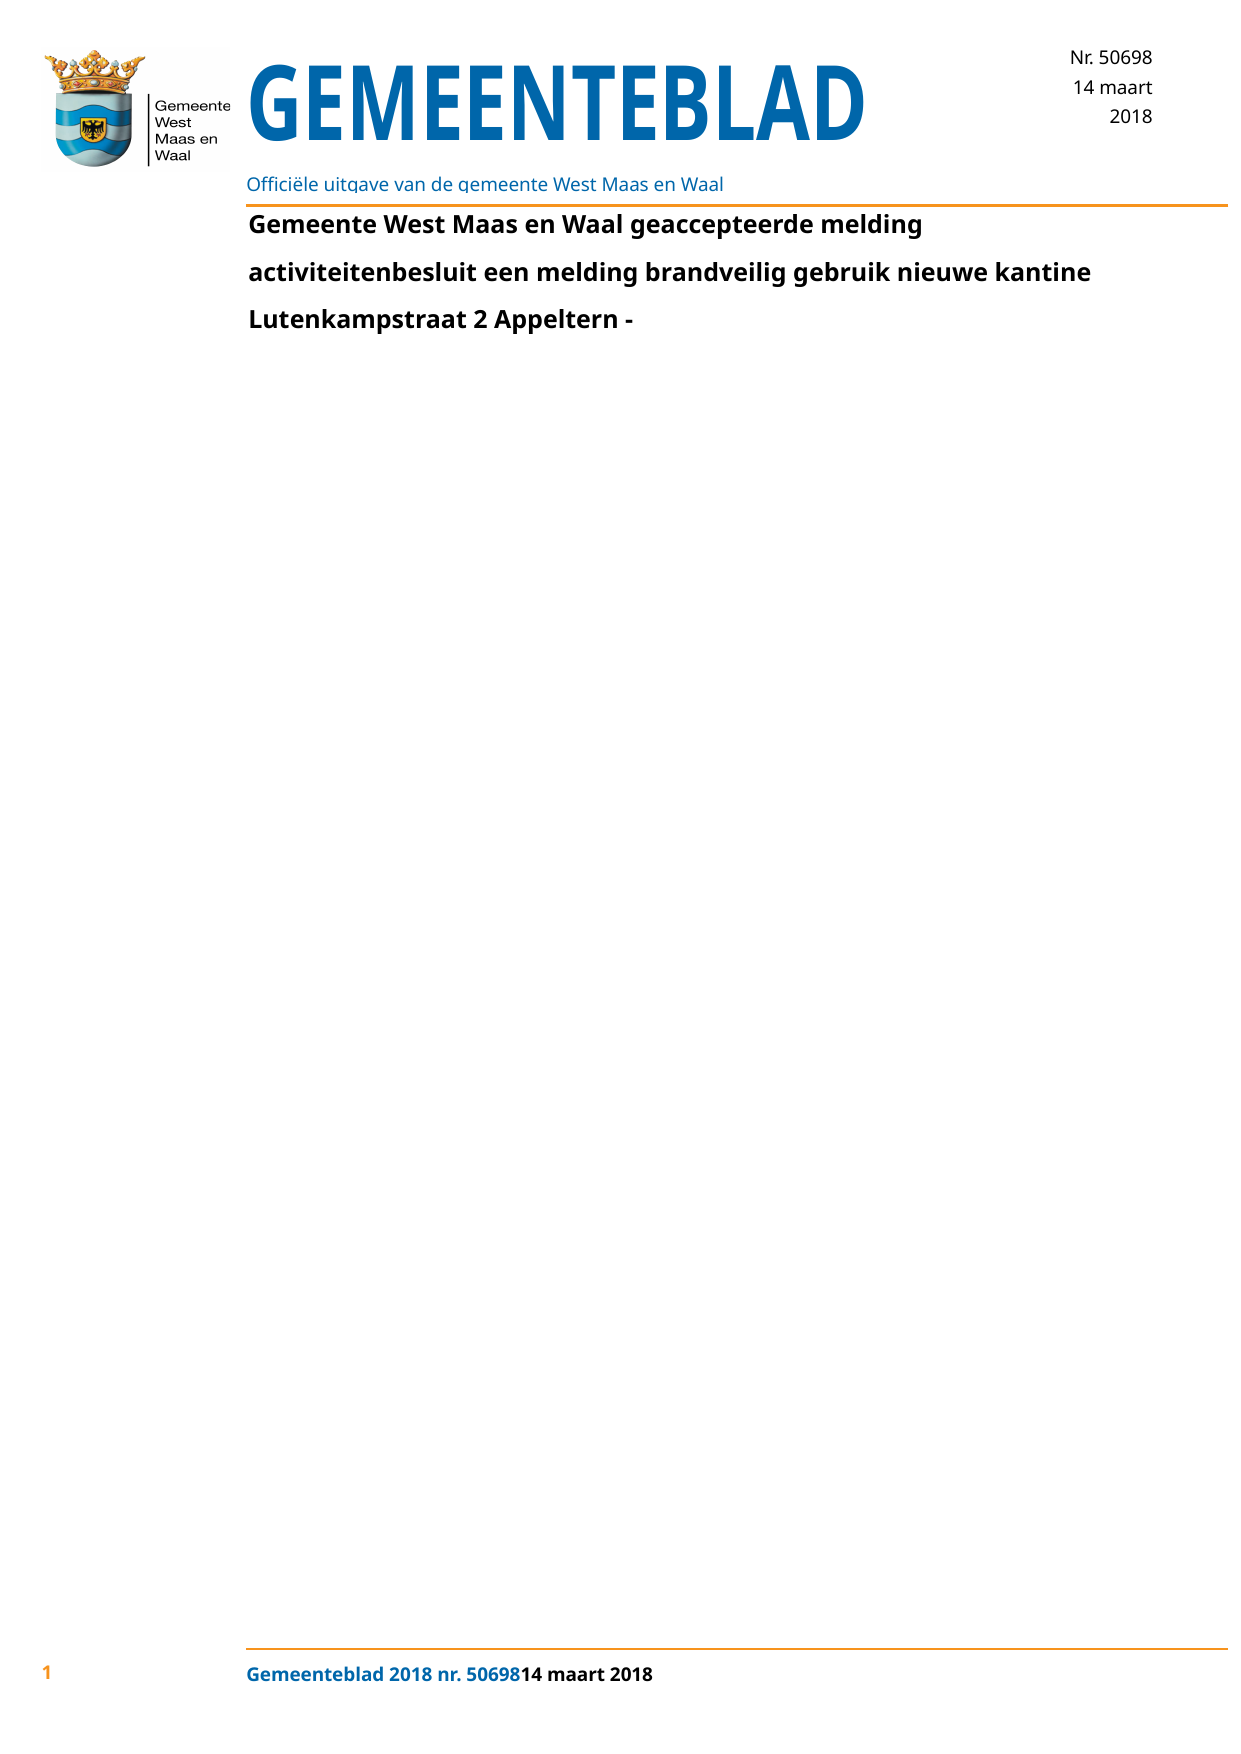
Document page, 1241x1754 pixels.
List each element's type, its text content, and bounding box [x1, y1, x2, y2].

picture [41, 47, 231, 172]
text Gemeente West Maas en Waal geaccepteerde melding activiteitenbesluit een melding brandveilig gebruik nieuwe kantine Lutenkampstraat 2 Appeltern - [248, 207, 1152, 336]
